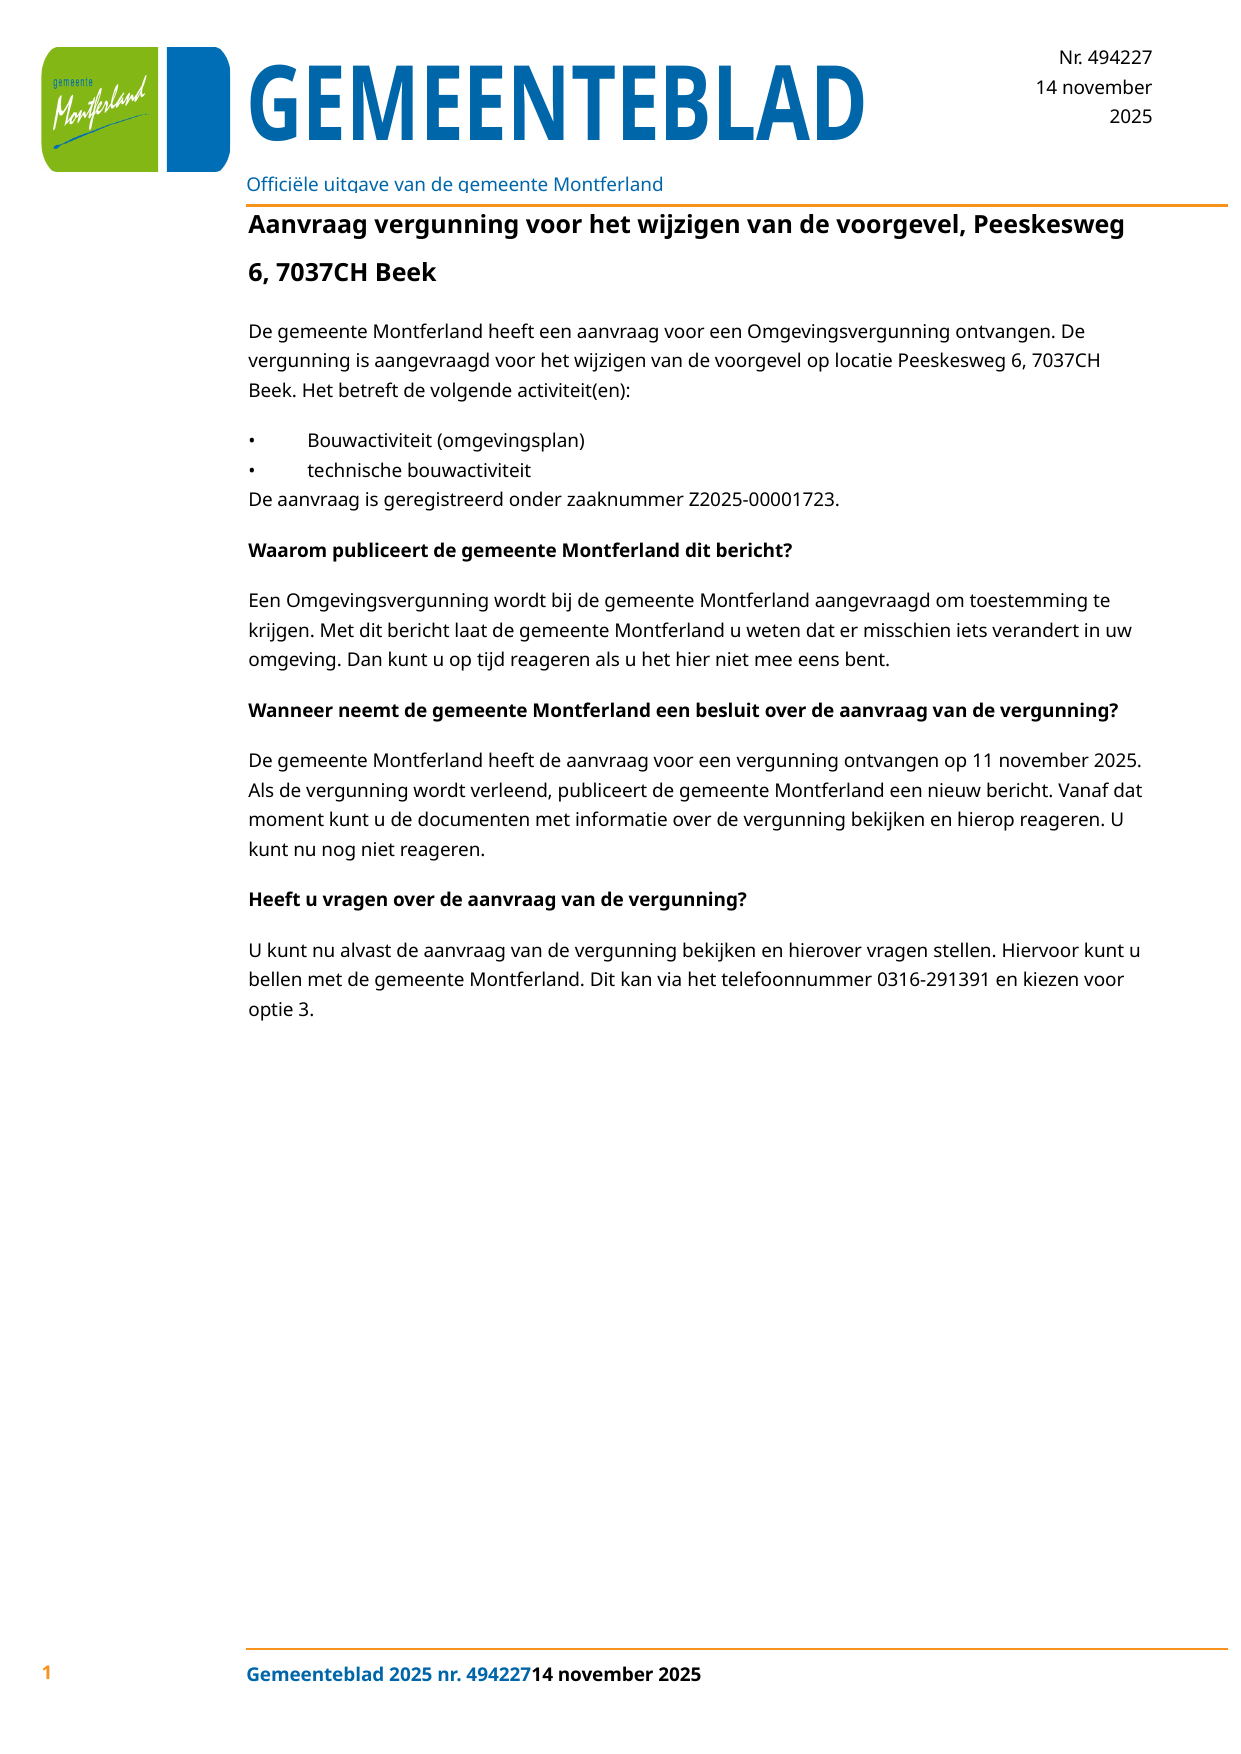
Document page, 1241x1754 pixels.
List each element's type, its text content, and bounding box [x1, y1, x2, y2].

text Een Omgevingsvergunning wordt bij de gemeente Montferland aangevraagd om toestemming te krijgen. Met dit bericht laat de gemeente Montferland u weten dat er misschien iets verandert in uw omgeving. Dan kunt u op tijd reageren als u het hier niet mee eens bent. [248, 587, 1152, 672]
picture [41, 47, 231, 172]
text Heeft u vragen over de aanvraag van de vergunning? [248, 887, 1152, 912]
text De gemeente Montferland heeft een aanvraag voor een Omgevingsvergunning ontvangen. De vergunning is aangevraagd voor het wijzigen van de voorgevel op locatie Peeskesweg 6, 7037CH Beek. Het betreft de volgende activiteit(en): [248, 318, 1152, 403]
text U kunt nu alvast de aanvraag van de vergunning bekijken en hierover vragen stellen. Hiervoor kunt u bellen met de gemeente Montferland. Dit kan via het telefoonnummer 0316-291391 en kiezen voor optie 3. [248, 937, 1152, 1022]
text Aanvraag vergunning voor het wijzigen van de voorgevel, Peeskesweg 6, 7037CH Beek [248, 207, 1152, 288]
text De aanvraag is geregistreerd onder zaaknummer Z2025-00001723. [248, 487, 1152, 512]
list technische bouwactiviteit [248, 457, 1152, 483]
list Bouwactiviteit (omgevingsplan) [248, 427, 1152, 453]
text Wanneer neemt de gemeente Montferland een besluit over de aanvraag van de vergunning? [248, 697, 1152, 723]
text Waarom publiceert de gemeente Montferland dit bericht? [248, 537, 1152, 563]
text De gemeente Montferland heeft de aanvraag voor een vergunning ontvangen op 11 november 2025. Als de vergunning wordt verleend, publiceert de gemeente Montferland een nieuw bericht. Vanaf dat moment kunt u de documenten met informatie over de vergunning bekijken en hierop reageren. U kunt nu nog niet reageren. [248, 747, 1152, 862]
